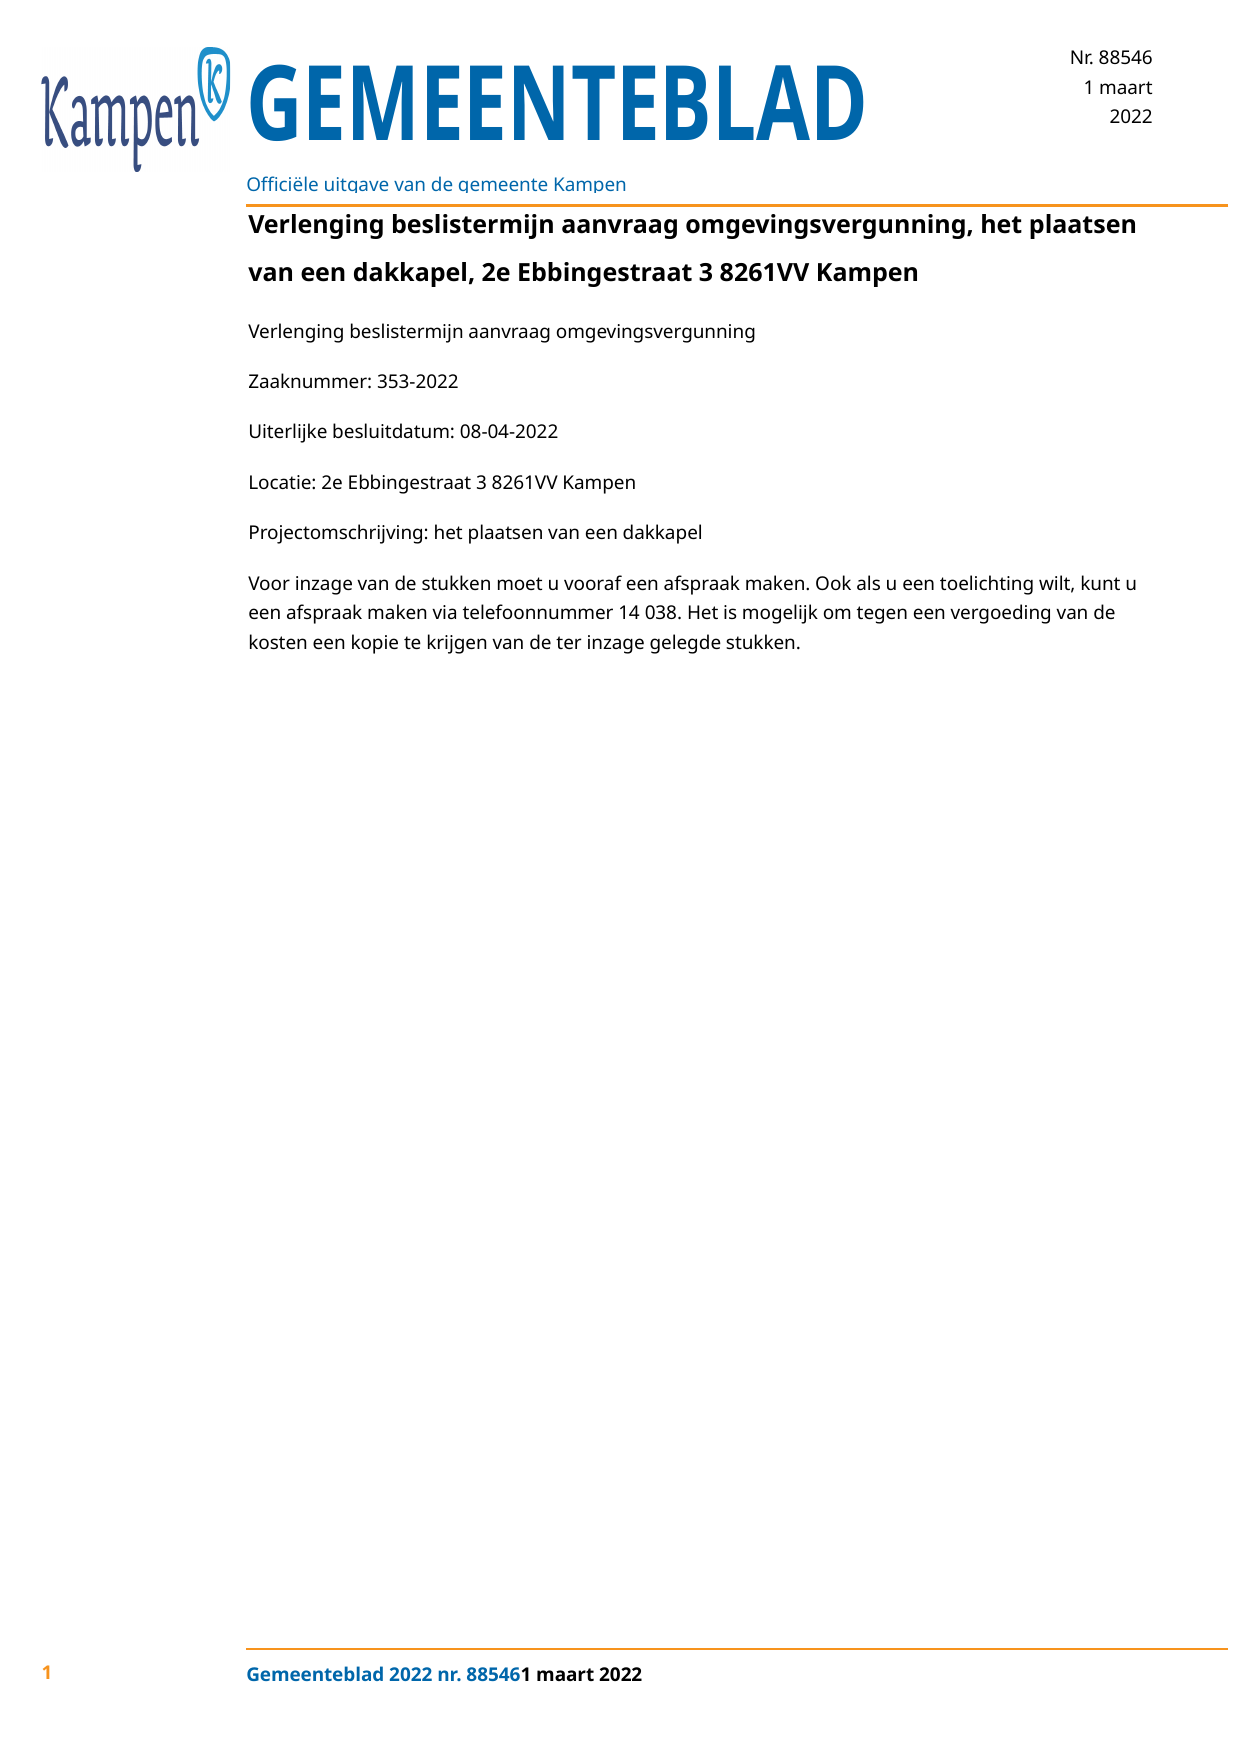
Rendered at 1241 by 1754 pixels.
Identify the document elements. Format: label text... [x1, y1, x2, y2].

text Voor inzage van de stukken moet u vooraf een afspraak maken. Ook als u een toelichting wilt, kunt u een afspraak maken via telefoonnummer 14 038. Het is mogelijk om tegen een vergoeding van de kosten een kopie te krijgen van de ter inzage gelegde stukken. [248, 570, 1152, 655]
text Locatie: 2e Ebbingestraat 3 8261VV Kampen [248, 469, 1152, 495]
text Projectomschrijving: het plaatsen van een dakkapel [248, 519, 1152, 545]
picture [41, 47, 231, 172]
text Zaaknummer: 353-2022 [248, 368, 1152, 394]
text Verlenging beslistermijn aanvraag omgevingsvergunning [248, 318, 1152, 344]
text Uiterlijke besluitdatum: 08-04-2022 [248, 419, 1152, 444]
text Verlenging beslistermijn aanvraag omgevingsvergunning, het plaatsen van een dakkapel, 2e Ebbingestraat 3 8261VV Kampen [248, 207, 1152, 288]
